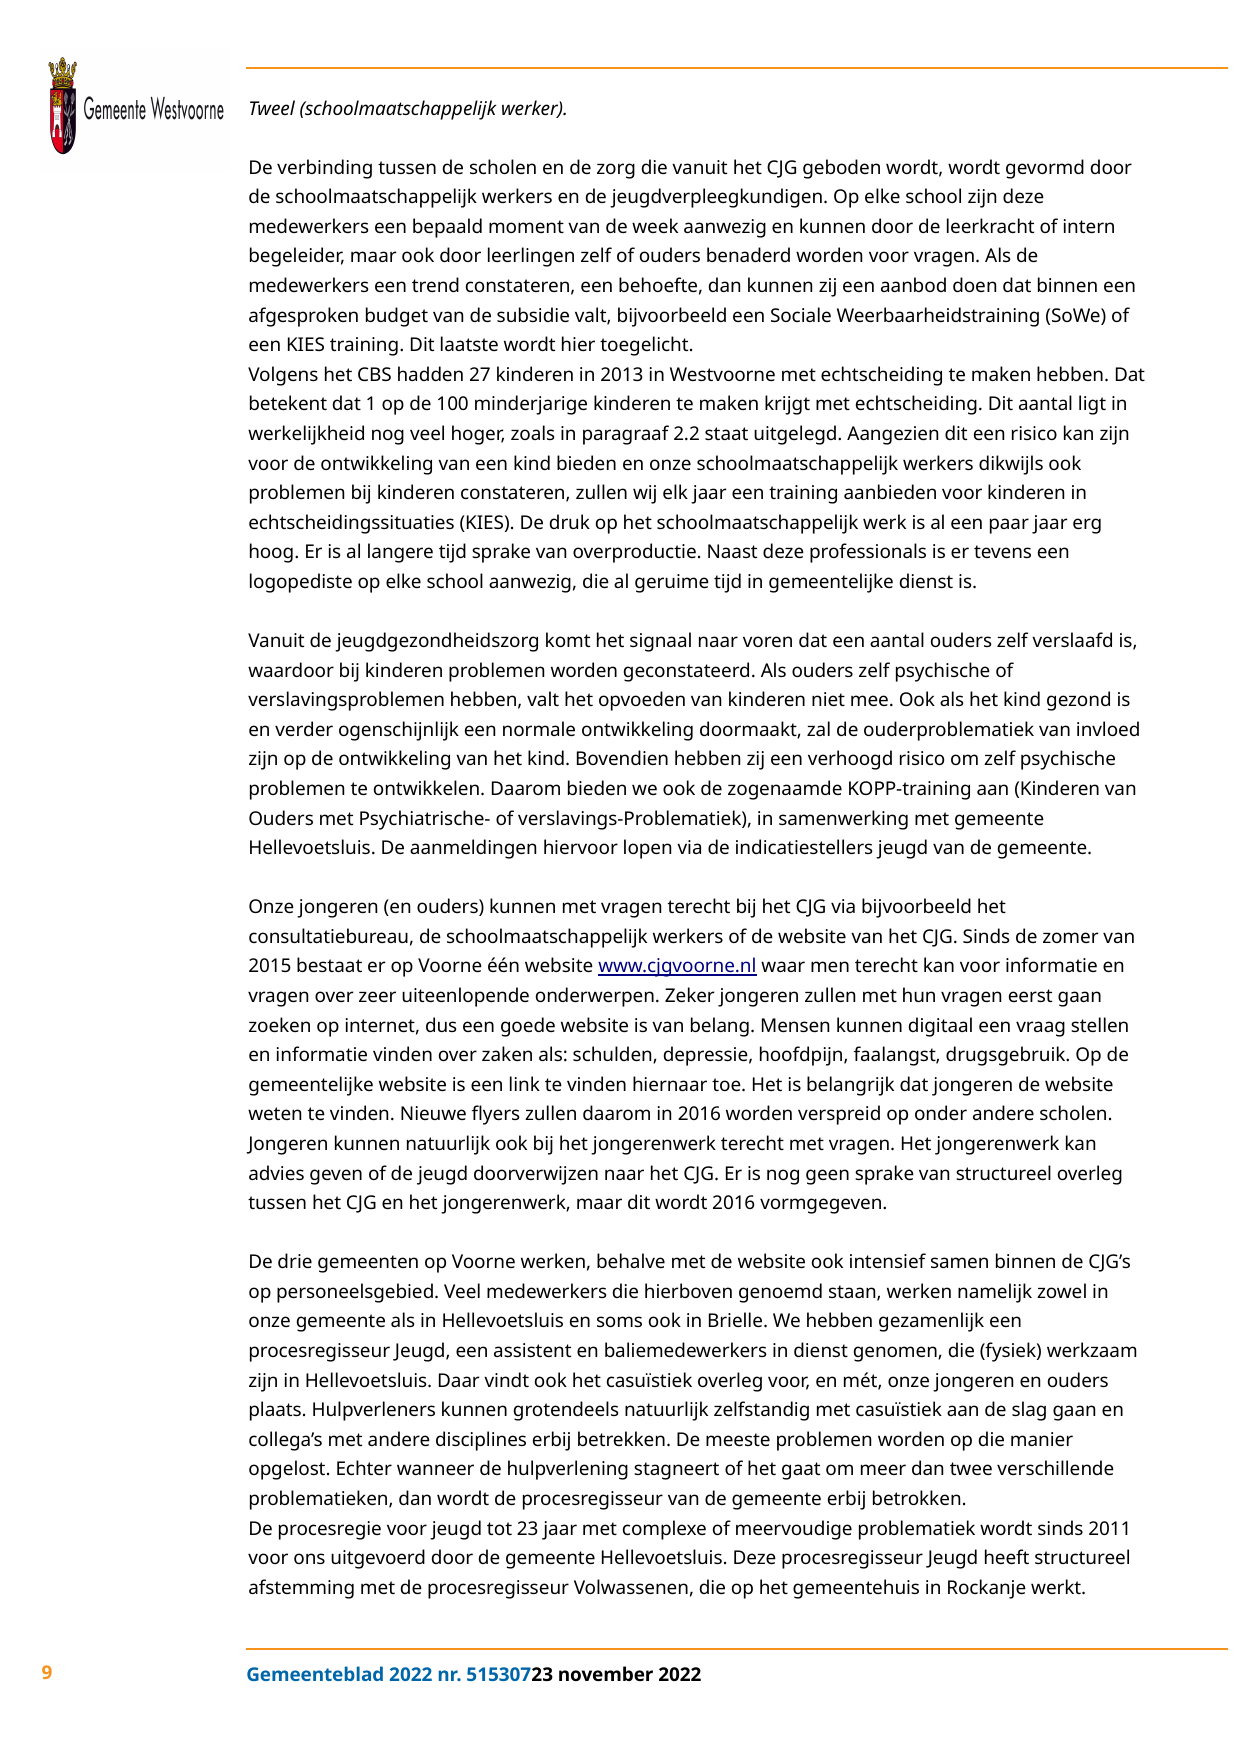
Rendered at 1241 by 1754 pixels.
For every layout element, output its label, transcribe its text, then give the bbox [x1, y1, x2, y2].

text Vanuit de jeugdgezondheidszorg komt het signaal naar voren dat een aantal ouders zelf verslaafd is, waardoor bij kinderen problemen worden geconstateerd. Als ouders zelf psychische of verslavingsproblemen hebben, valt het opvoeden van kinderen niet mee. Ook als het kind gezond is en verder ogenschijnlijk een normale ontwikkeling doormaakt, zal de ouderproblematiek van invloed zijn op de ontwikkeling van het kind. Bovendien hebben zij een verhoogd risico om zelf psychische problemen te ontwikkelen. Daarom bieden we ook de zogenaamde KOPP-training aan (Kinderen van Ouders met Psychiatrische- of verslavings-Problematiek), in samenwerking met gemeente Hellevoetsluis. De aanmeldingen hiervoor lopen via de indicatiestellers jeugd van de gemeente. [248, 627, 1152, 860]
text De procesregie voor jeugd tot 23 jaar met complexe of meervoudige problematiek wordt sinds 2011 voor ons uitgevoerd door de gemeente Hellevoetsluis. Deze procesregisseur Jeugd heeft structureel afstemming met de procesregisseur Volwassenen, die op het gemeentehuis in Rockanje werkt. [248, 1515, 1152, 1600]
picture [41, 47, 231, 172]
text De verbinding tussen de scholen en de zorg die vanuit het CJG geboden wordt, wordt gevormd door de schoolmaatschappelijk werkers en de jeugdverpleegkundigen. Op elke school zijn deze medewerkers een bepaald moment van de week aanwezig en kunnen door de leerkracht of intern begeleider, maar ook door leerlingen zelf of ouders benaderd worden voor vragen. Als de medewerkers een trend constateren, een behoefte, dan kunnen zij een aanbod doen dat binnen een afgesproken budget van de subsidie valt, bijvoorbeeld een Sociale Weerbaarheidstraining (SoWe) of een KIES training. Dit laatste wordt hier toegelicht. [248, 154, 1152, 357]
text De drie gemeenten op Voorne werken, behalve met de website ook intensief samen binnen de CJG’s op personeelsgebied. Veel medewerkers die hierboven genoemd staan, werken namelijk zowel in onze gemeente als in Hellevoetsluis en soms ook in Brielle. We hebben gezamenlijk een procesregisseur Jeugd, een assistent en baliemedewerkers in dienst genomen, die (fysiek) werkzaam zijn in Hellevoetsluis. Daar vindt ook het casuïstiek overleg voor, en mét, onze jongeren en ouders plaats. Hulpverleners kunnen grotendeels natuurlijk zelfstandig met casuïstiek aan de slag gaan en collega’s met andere disciplines erbij betrekken. De meeste problemen worden op die manier opgelost. Echter wanneer de hulpverlening stagneert of het gaat om meer dan twee verschillende problematieken, dan wordt de procesregisseur van de gemeente erbij betrokken. [248, 1248, 1152, 1511]
text Onze jongeren (en ouders) kunnen met vragen terecht bij het CJG via bijvoorbeeld het consultatiebureau, de schoolmaatschappelijk werkers of de website van het CJG. Sinds de zomer van 2015 bestaat er op Voorne één website www.cjgvoorne.nl waar men terecht kan voor informatie en vragen over zeer uiteenlopende onderwerpen. Zeker jongeren zullen met hun vragen eerst gaan zoeken op internet, dus een goede website is van belang. Mensen kunnen digitaal een vraag stellen en informatie vinden over zaken als: schulden, depressie, hoofdpijn, faalangst, drugsgebruik. Op de gemeentelijke website is een link te vinden hiernaar toe. Het is belangrijk dat jongeren de website weten te vinden. Nieuwe flyers zullen daarom in 2016 worden verspreid op onder andere scholen. [248, 893, 1152, 1126]
text Volgens het CBS hadden 27 kinderen in 2013 in Westvoorne met echtscheiding te maken hebben. Dat betekent dat 1 op de 100 minderjarige kinderen te maken krijgt met echtscheiding. Dit aantal ligt in werkelijkheid nog veel hoger, zoals in paragraaf 2.2 staat uitgelegd. Aangezien dit een risico kan zijn voor de ontwikkeling van een kind bieden en onze schoolmaatschappelijk werkers dikwijls ook problemen bij kinderen constateren, zullen wij elk jaar een training aanbieden voor kinderen in echtscheidingssituaties (KIES). De druk op het schoolmaatschappelijk werk is al een paar jaar erg hoog. Er is al langere tijd sprake van overproductie. Naast deze professionals is er tevens een logopediste op elke school aanwezig, die al geruime tijd in gemeentelijke dienst is. [248, 361, 1152, 594]
text Tweel (schoolmaatschappelijk werker). [248, 95, 1152, 121]
text Jongeren kunnen natuurlijk ook bij het jongerenwerk terecht met vragen. Het jongerenwerk kan advies geven of de jeugd doorverwijzen naar het CJG. Er is nog geen sprake van structureel overleg tussen het CJG en het jongerenwerk, maar dit wordt 2016 vormgegeven. [248, 1130, 1152, 1215]
